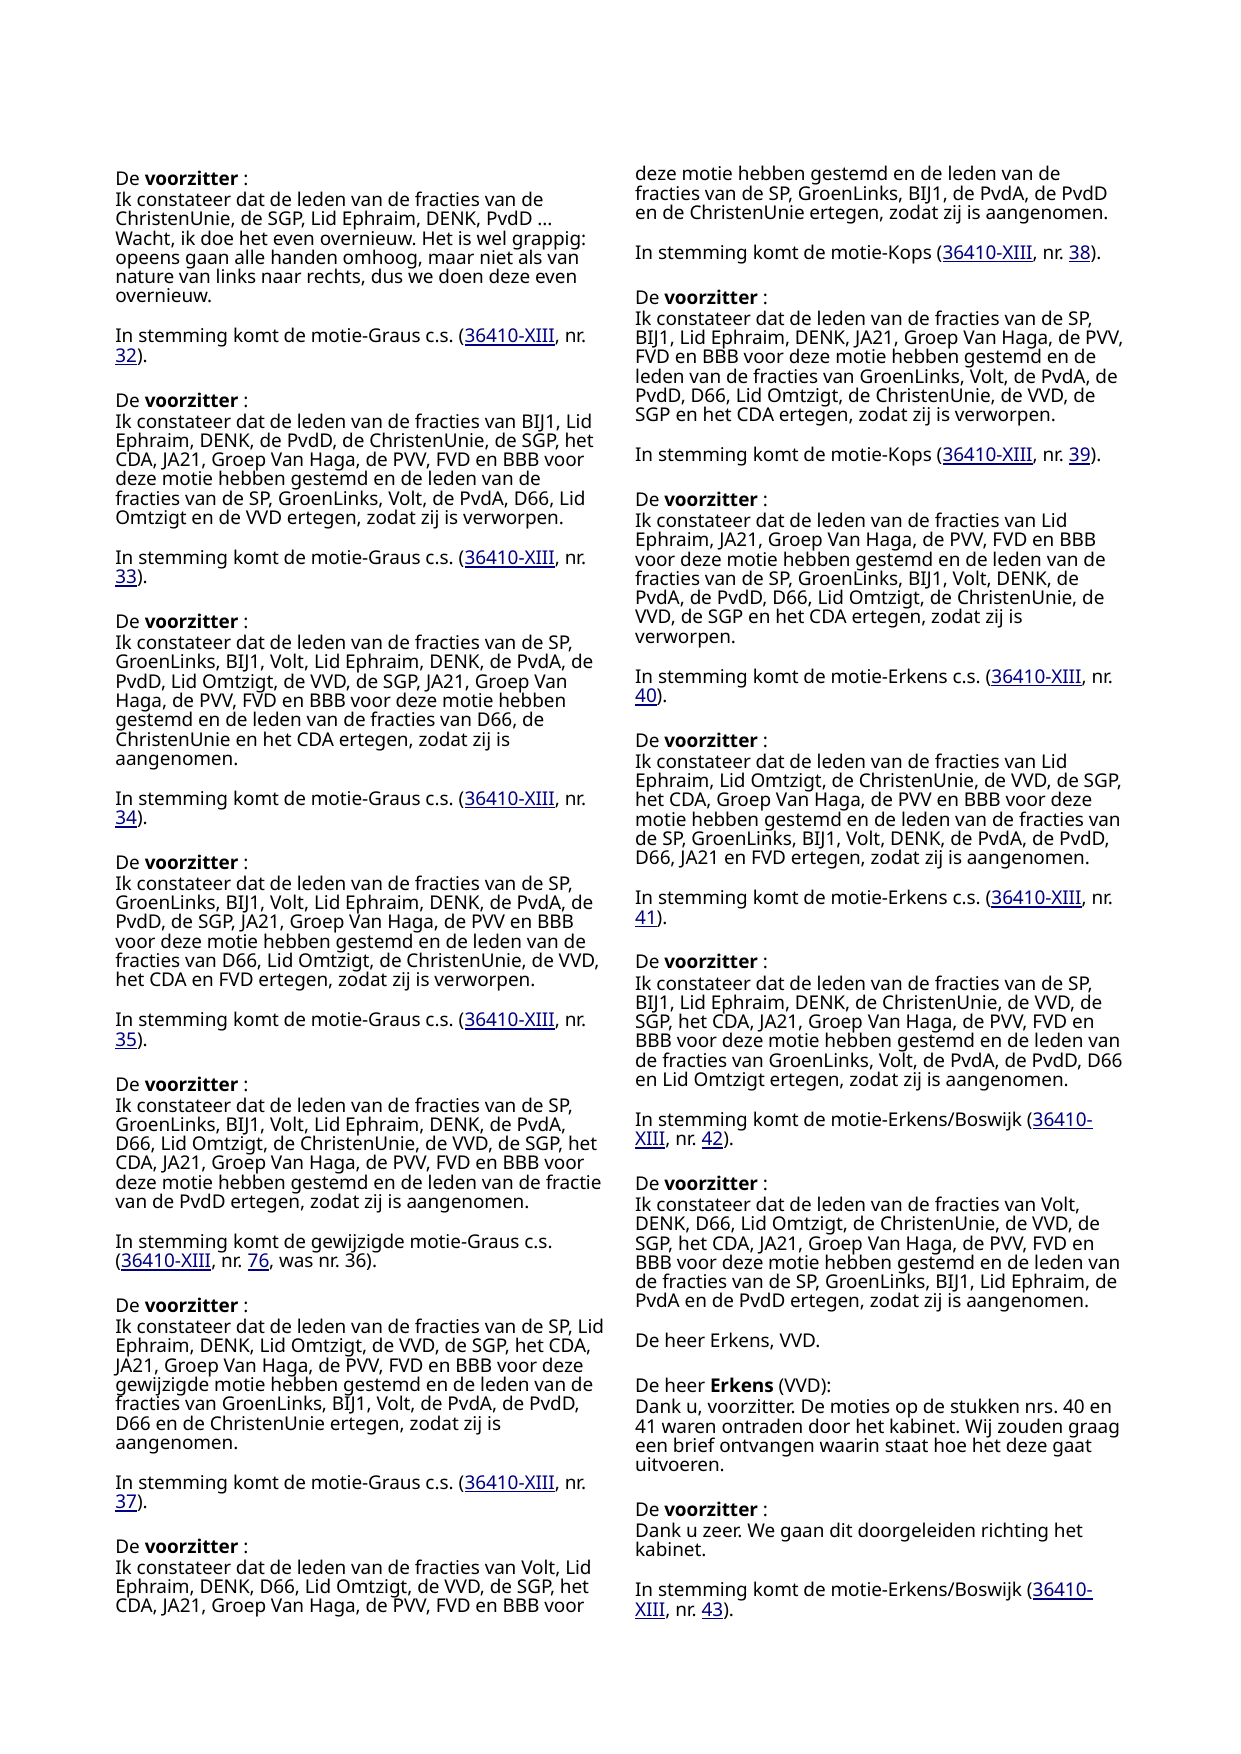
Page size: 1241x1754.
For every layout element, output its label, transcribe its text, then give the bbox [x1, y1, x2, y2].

text De voorzitter : [635, 727, 1125, 753]
text Dank u, voorzitter. De moties op de stukken nrs. 40 en 41 waren ontraden door het kabinet. Wij zouden graag een brief ontvangen waarin staat hoe het deze gaat uitvoeren. [635, 1398, 1125, 1475]
text In stemming komt de gewijzigde motie-Graus c.s. (36410-XIII, nr. 76, was nr. 36). [115, 1233, 605, 1272]
text De voorzitter : [635, 486, 1125, 512]
text In stemming komt de motie-Graus c.s. (36410-XIII, nr. 35). [115, 1011, 605, 1050]
text In stemming komt de motie-Graus c.s. (36410-XIII, nr. 34). [115, 790, 605, 828]
text De voorzitter : [115, 1292, 605, 1318]
text In stemming komt de motie-Kops (36410-XIII, nr. 39). [635, 446, 1125, 466]
text In stemming komt de motie-Erkens c.s. (36410-XIII, nr. 41). [635, 889, 1125, 928]
text Ik constateer dat de leden van de fracties van de SP, GroenLinks, BIJ1, Volt, Lid Ephraim, DENK, de PvdA, de PvdD, Lid Omtzigt, de VVD, de SGP, JA21, Groep Van Haga, de PVV, FVD en BBB voor deze motie hebben gestemd en de leden van de fracties van D66, de ChristenUnie en het CDA ertegen, zodat zij is aangenomen. [115, 634, 605, 769]
text Ik constateer dat de leden van de fracties van de ChristenUnie, de SGP, Lid Ephraim, DENK, PvdD ... Wacht, ik doe het even overnieuw. Het is wel grappig: opeens gaan alle handen omhoog, maar niet als van nature van links naar rechts, dus we doen deze even overnieuw. [115, 191, 605, 307]
text Ik constateer dat de leden van de fracties van Volt, DENK, D66, Lid Omtzigt, de ChristenUnie, de VVD, de SGP, het CDA, JA21, Groep Van Haga, de PVV, FVD en BBB voor deze motie hebben gestemd en de leden van de fracties van de SP, GroenLinks, BIJ1, Lid Ephraim, de PvdA en de PvdD ertegen, zodat zij is aangenomen. [635, 1196, 1125, 1312]
text Ik constateer dat de leden van de fracties van Lid Ephraim, JA21, Groep Van Haga, de PVV, FVD en BBB voor deze motie hebben gestemd en de leden van de fracties van de SP, GroenLinks, BIJ1, Volt, DENK, de PvdA, de PvdD, D66, Lid Omtzigt, de ChristenUnie, de VVD, de SGP en het CDA ertegen, zodat zij is verworpen. [635, 512, 1125, 647]
text Dank u zeer. We gaan dit doorgeleiden richting het kabinet. [635, 1522, 1125, 1561]
text Ik constateer dat de leden van de fracties van de SP, BIJ1, Lid Ephraim, DENK, JA21, Groep Van Haga, de PVV, FVD en BBB voor deze motie hebben gestemd en de leden van de fracties van GroenLinks, Volt, de PvdA, de PvdD, D66, Lid Omtzigt, de ChristenUnie, de VVD, de SGP en het CDA ertegen, zodat zij is verworpen. [635, 310, 1125, 425]
text De voorzitter : [635, 949, 1125, 974]
text Ik constateer dat de leden van de fracties van Volt, Lid Ephraim, DENK, D66, Lid Omtzigt, de VVD, de SGP, het CDA, JA21, Groep Van Haga, de PVV, FVD en BBB voor [115, 1559, 605, 1617]
text In stemming komt de motie-Graus c.s. (36410-XIII, nr. 37). [115, 1474, 605, 1512]
text De voorzitter : [115, 387, 605, 413]
text De voorzitter : [635, 284, 1125, 310]
text De heer Erkens, VVD. [635, 1332, 1125, 1352]
text In stemming komt de motie-Erkens/Boswijk (36410-XIII, nr. 43). [635, 1581, 1125, 1620]
text De voorzitter : [115, 1533, 605, 1559]
text deze motie hebben gestemd en de leden van de fracties van de SP, GroenLinks, BIJ1, de PvdA, de PvdD en de ChristenUnie ertegen, zodat zij is aangenomen. [635, 165, 1125, 223]
text Ik constateer dat de leden van de fracties van de SP, GroenLinks, BIJ1, Volt, Lid Ephraim, DENK, de PvdA, D66, Lid Omtzigt, de ChristenUnie, de VVD, de SGP, het CDA, JA21, Groep Van Haga, de PVV, FVD en BBB voor deze motie hebben gestemd en de leden van de fractie van de PvdD ertegen, zodat zij is aangenomen. [115, 1097, 605, 1212]
text De heer Erkens (VVD): [635, 1373, 1125, 1398]
text In stemming komt de motie-Graus c.s. (36410-XIII, nr. 33). [115, 549, 605, 588]
text De voorzitter : [635, 1170, 1125, 1196]
text Ik constateer dat de leden van de fracties van de SP, BIJ1, Lid Ephraim, DENK, de ChristenUnie, de VVD, de SGP, het CDA, JA21, Groep Van Haga, de PVV, FVD en BBB voor deze motie hebben gestemd en de leden van de fracties van GroenLinks, Volt, de PvdA, de PvdD, D66 en Lid Omtzigt ertegen, zodat zij is aangenomen. [635, 974, 1125, 1090]
text In stemming komt de motie-Kops (36410-XIII, nr. 38). [635, 244, 1125, 263]
text De voorzitter : [115, 1071, 605, 1097]
text In stemming komt de motie-Erkens/Boswijk (36410-XIII, nr. 42). [635, 1111, 1125, 1149]
text De voorzitter : [115, 608, 605, 634]
text De voorzitter : [115, 849, 605, 875]
text In stemming komt de motie-Erkens c.s. (36410-XIII, nr. 40). [635, 668, 1125, 706]
text De voorzitter : [635, 1496, 1125, 1522]
text De voorzitter : [115, 165, 605, 191]
text Ik constateer dat de leden van de fracties van de SP, Lid Ephraim, DENK, Lid Omtzigt, de VVD, de SGP, het CDA, JA21, Groep Van Haga, de PVV, FVD en BBB voor deze gewijzigde motie hebben gestemd en de leden van de fracties van GroenLinks, BIJ1, Volt, de PvdA, de PvdD, D66 en de ChristenUnie ertegen, zodat zij is aangenomen. [115, 1318, 605, 1453]
text Ik constateer dat de leden van de fracties van BIJ1, Lid Ephraim, DENK, de PvdD, de ChristenUnie, de SGP, het CDA, JA21, Groep Van Haga, de PVV, FVD en BBB voor deze motie hebben gestemd en de leden van de fracties van de SP, GroenLinks, Volt, de PvdA, D66, Lid Omtzigt en de VVD ertegen, zodat zij is verworpen. [115, 413, 605, 528]
text In stemming komt de motie-Graus c.s. (36410-XIII, nr. 32). [115, 327, 605, 366]
text Ik constateer dat de leden van de fracties van Lid Ephraim, Lid Omtzigt, de ChristenUnie, de VVD, de SGP, het CDA, Groep Van Haga, de PVV en BBB voor deze motie hebben gestemd en de leden van de fracties van de SP, GroenLinks, BIJ1, Volt, DENK, de PvdA, de PvdD, D66, JA21 en FVD ertegen, zodat zij is aangenomen. [635, 753, 1125, 868]
text Ik constateer dat de leden van de fracties van de SP, GroenLinks, BIJ1, Volt, Lid Ephraim, DENK, de PvdA, de PvdD, de SGP, JA21, Groep Van Haga, de PVV en BBB voor deze motie hebben gestemd en de leden van de fracties van D66, Lid Omtzigt, de ChristenUnie, de VVD, het CDA en FVD ertegen, zodat zij is verworpen. [115, 875, 605, 991]
